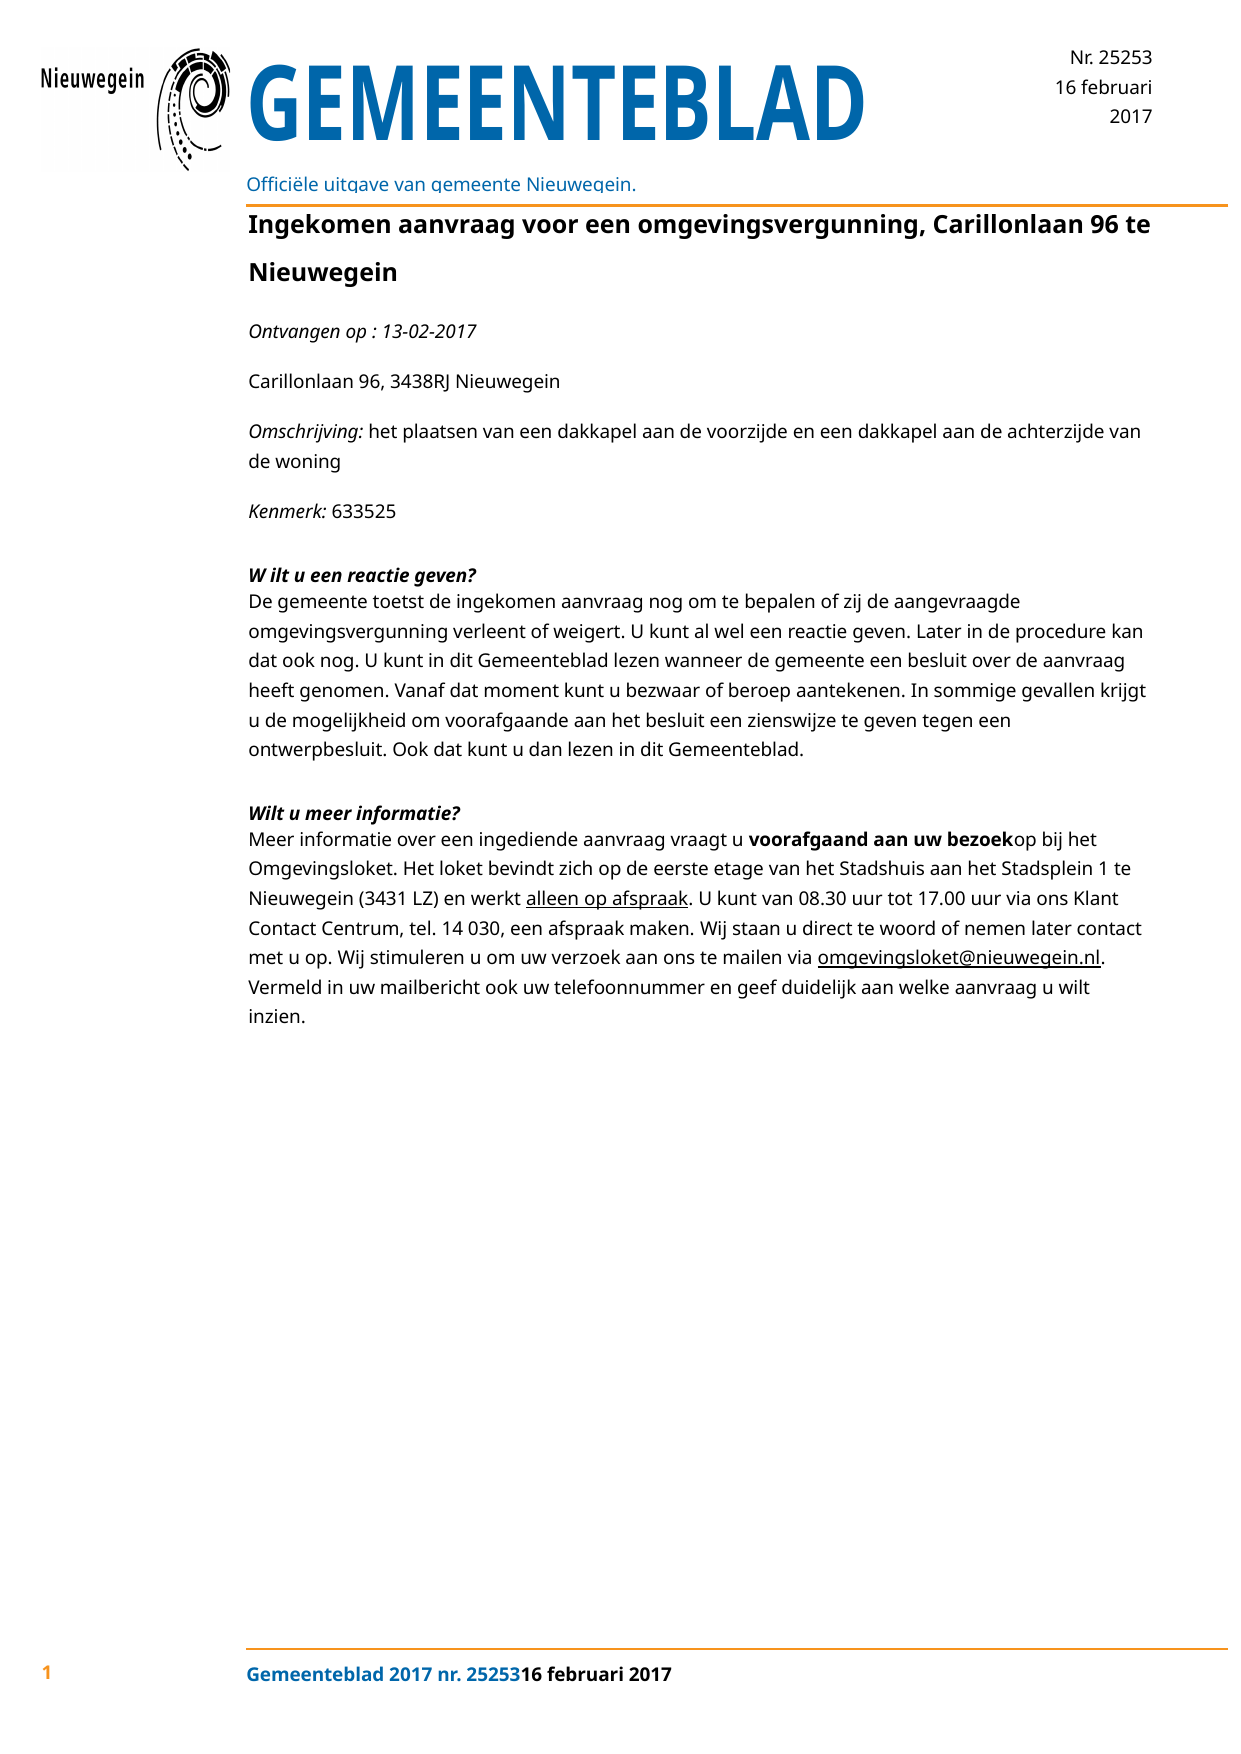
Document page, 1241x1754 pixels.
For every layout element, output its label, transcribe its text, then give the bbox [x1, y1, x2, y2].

text Kenmerk: 633525 [248, 499, 1152, 524]
text Wilt u meer informatie? [248, 800, 1152, 826]
text Ingekomen aanvraag voor een omgevingsvergunning, Carillonlaan 96 te Nieuwegein [248, 207, 1152, 288]
text W ilt u een reactie geven? [248, 563, 1152, 588]
text Omschrijving: het plaatsen van een dakkapel aan de voorzijde en een dakkapel aan de achterzijde van de woning [248, 419, 1152, 474]
text Ontvangen op : 13-02-2017 [248, 318, 1152, 344]
text De gemeente toetst de ingekomen aanvraag nog om te bepalen of zij de aangevraagde omgevingsvergunning verleent of weigert. U kunt al wel een reactie geven. Later in de procedure kan dat ook nog. U kunt in dit Gemeenteblad lezen wanneer de gemeente een besluit over de aanvraag heeft genomen. Vanaf dat moment kunt u bezwaar of beroep aantekenen. In sommige gevallen krijgt u de mogelijkheid om voorafgaande aan het besluit een zienswijze te geven tegen een ontwerpbesluit. Ook dat kunt u dan lezen in dit Gemeenteblad. [248, 588, 1152, 762]
picture [41, 47, 231, 172]
text Carillonlaan 96, 3438RJ Nieuwegein [248, 368, 1152, 394]
text Meer informatie over een ingediende aanvraag vraagt u voorafgaand aan uw bezoekop bij het Omgevingsloket. Het loket bevindt zich op de eerste etage van het Stadshuis aan het Stadsplein 1 te Nieuwegein (3431 LZ) en werkt alleen op afspraak. U kunt van 08.30 uur tot 17.00 uur via ons Klant Contact Centrum, tel. 14 030, een afspraak maken. Wij staan u direct te woord of nemen later contact met u op. Wij stimuleren u om uw verzoek aan ons te mailen via omgevingsloket@nieuwegein.nl. Vermeld in uw mailbericht ook uw telefoonnummer en geef duidelijk aan welke aanvraag u wilt inzien. [248, 826, 1152, 1029]
